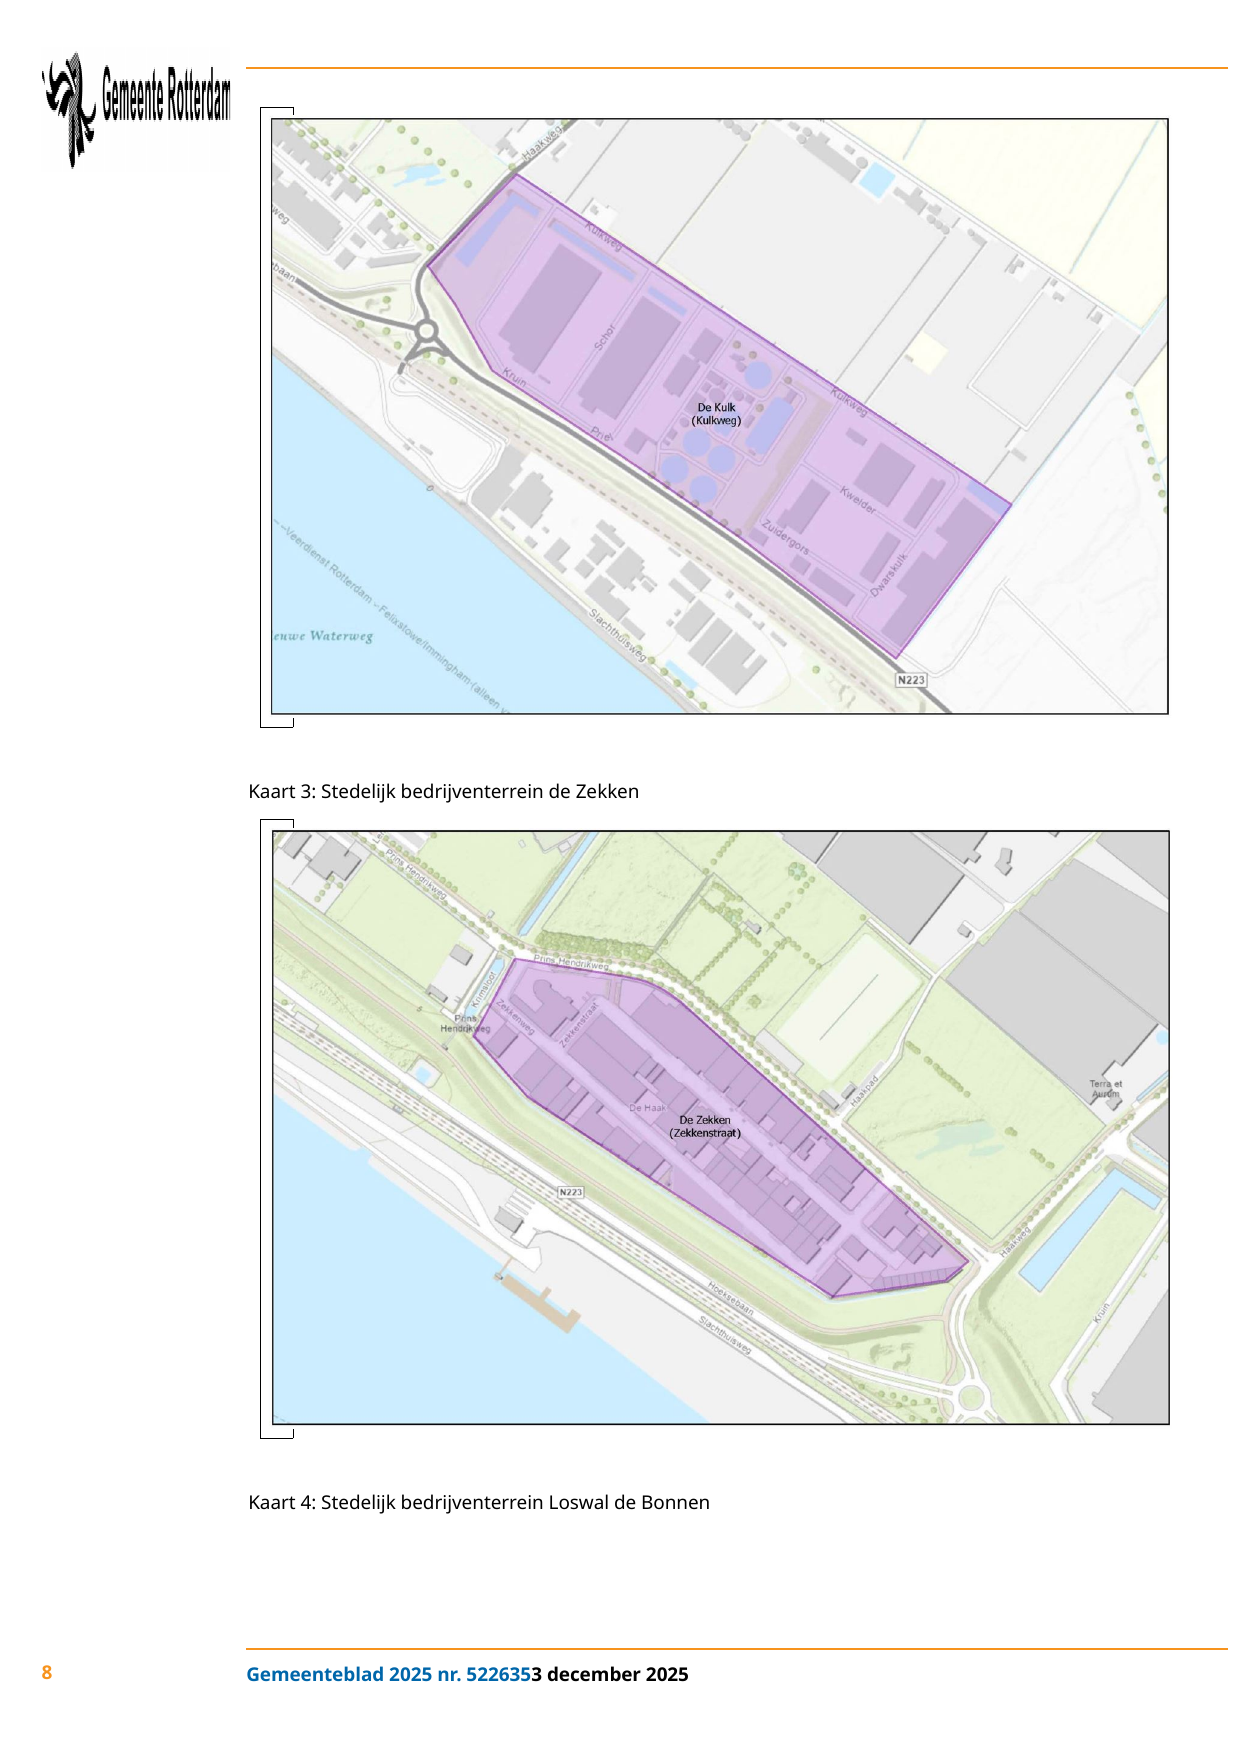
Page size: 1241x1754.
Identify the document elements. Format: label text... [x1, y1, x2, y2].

picture [41, 47, 231, 172]
text Kaart 4: Stedelijk bedrijventerrein Loswal de Bonnen [248, 1489, 1152, 1514]
picture [268, 115, 1173, 718]
picture [268, 828, 1173, 1429]
text Kaart 3: Stedelijk bedrijventerrein de Zekken [248, 778, 1152, 804]
